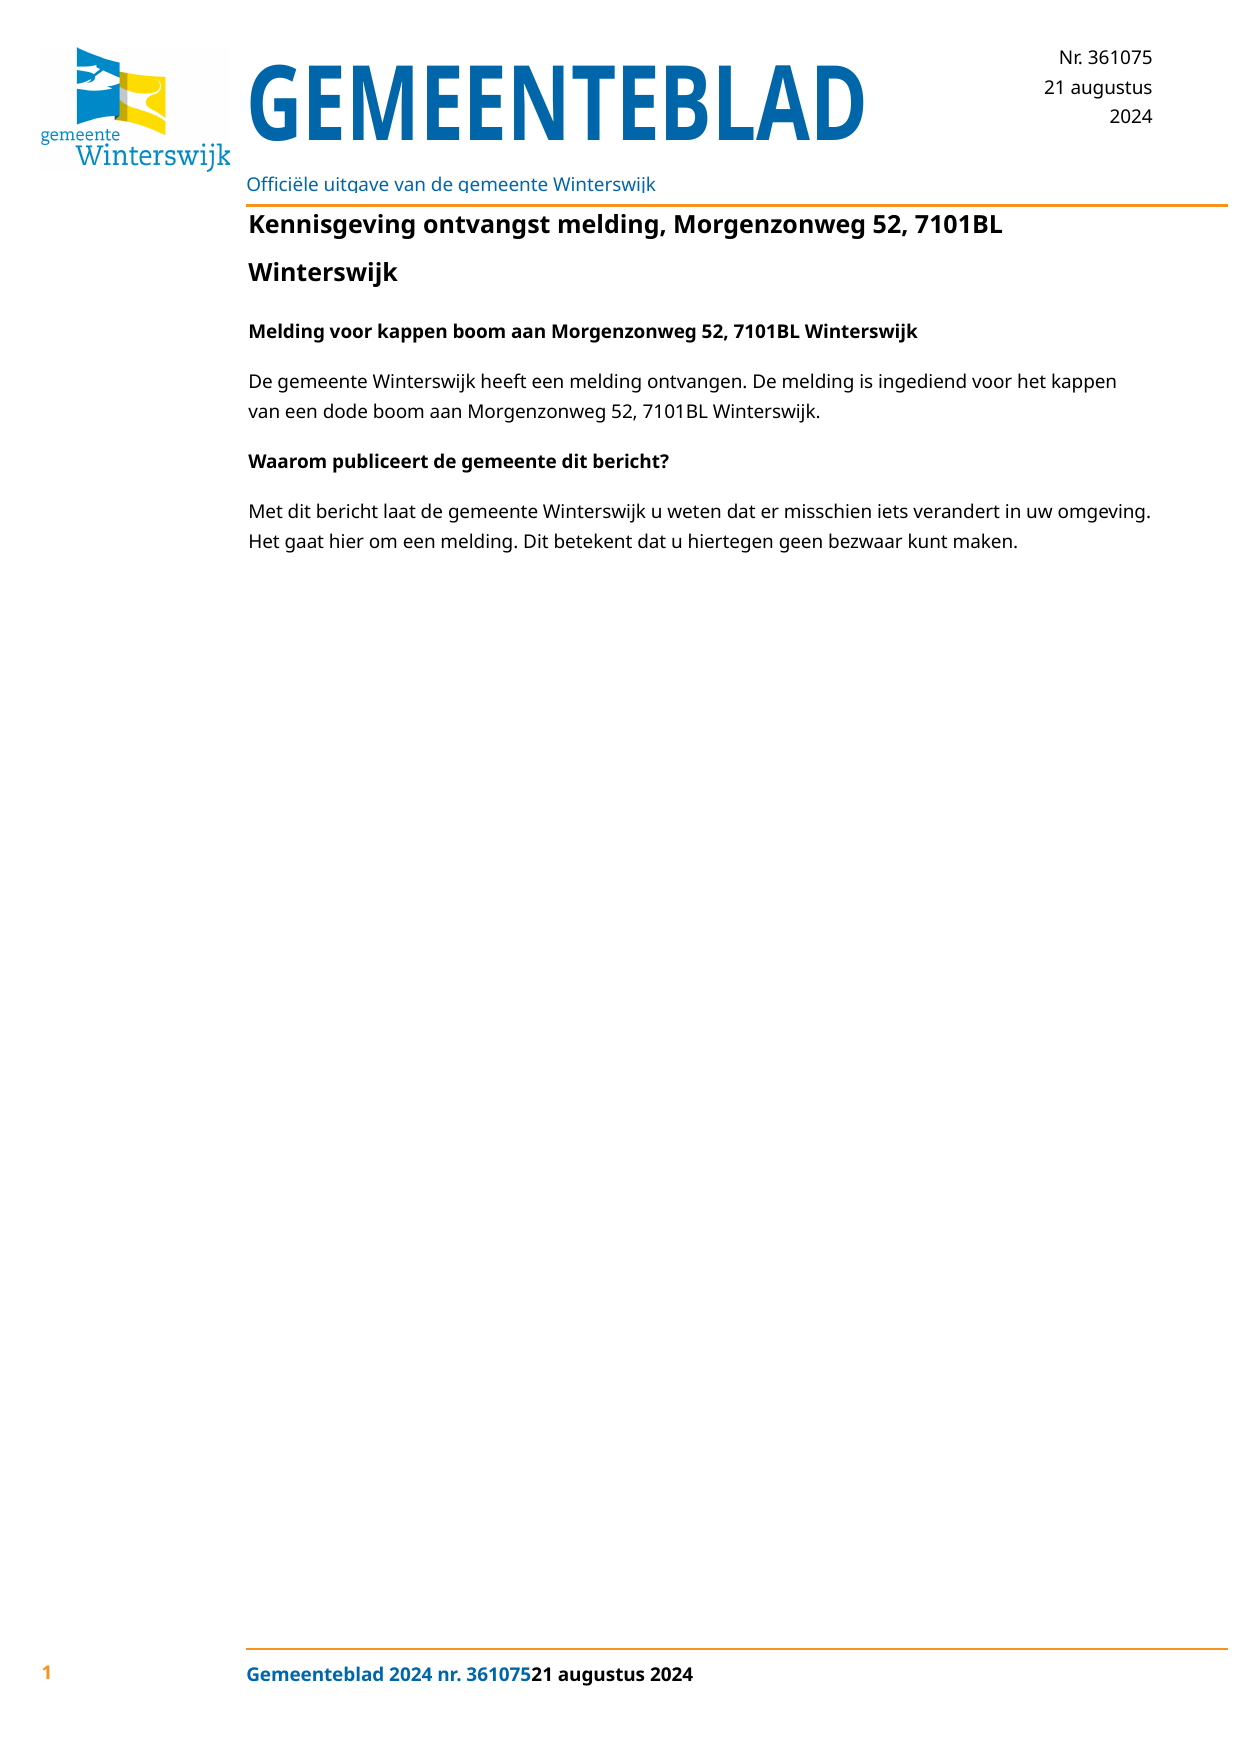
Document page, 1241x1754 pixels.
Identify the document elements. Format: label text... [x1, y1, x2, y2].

text Kennisgeving ontvangst melding, Morgenzonweg 52, 7101BL Winterswijk [248, 207, 1152, 288]
text De gemeente Winterswijk heeft een melding ontvangen. De melding is ingediend voor het kappen van een dode boom aan Morgenzonweg 52, 7101BL Winterswijk. [248, 368, 1152, 424]
picture [225, 153, 231, 162]
picture [41, 47, 231, 172]
text Melding voor kappen boom aan Morgenzonweg 52, 7101BL Winterswijk [248, 318, 1152, 344]
text Waarom publiceert de gemeente dit bericht? [248, 448, 1152, 474]
text Met dit bericht laat de gemeente Winterswijk u weten dat er misschien iets verandert in uw omgeving. Het gaat hier om een melding. Dit betekent dat u hiertegen geen bezwaar kunt maken. [248, 499, 1152, 554]
